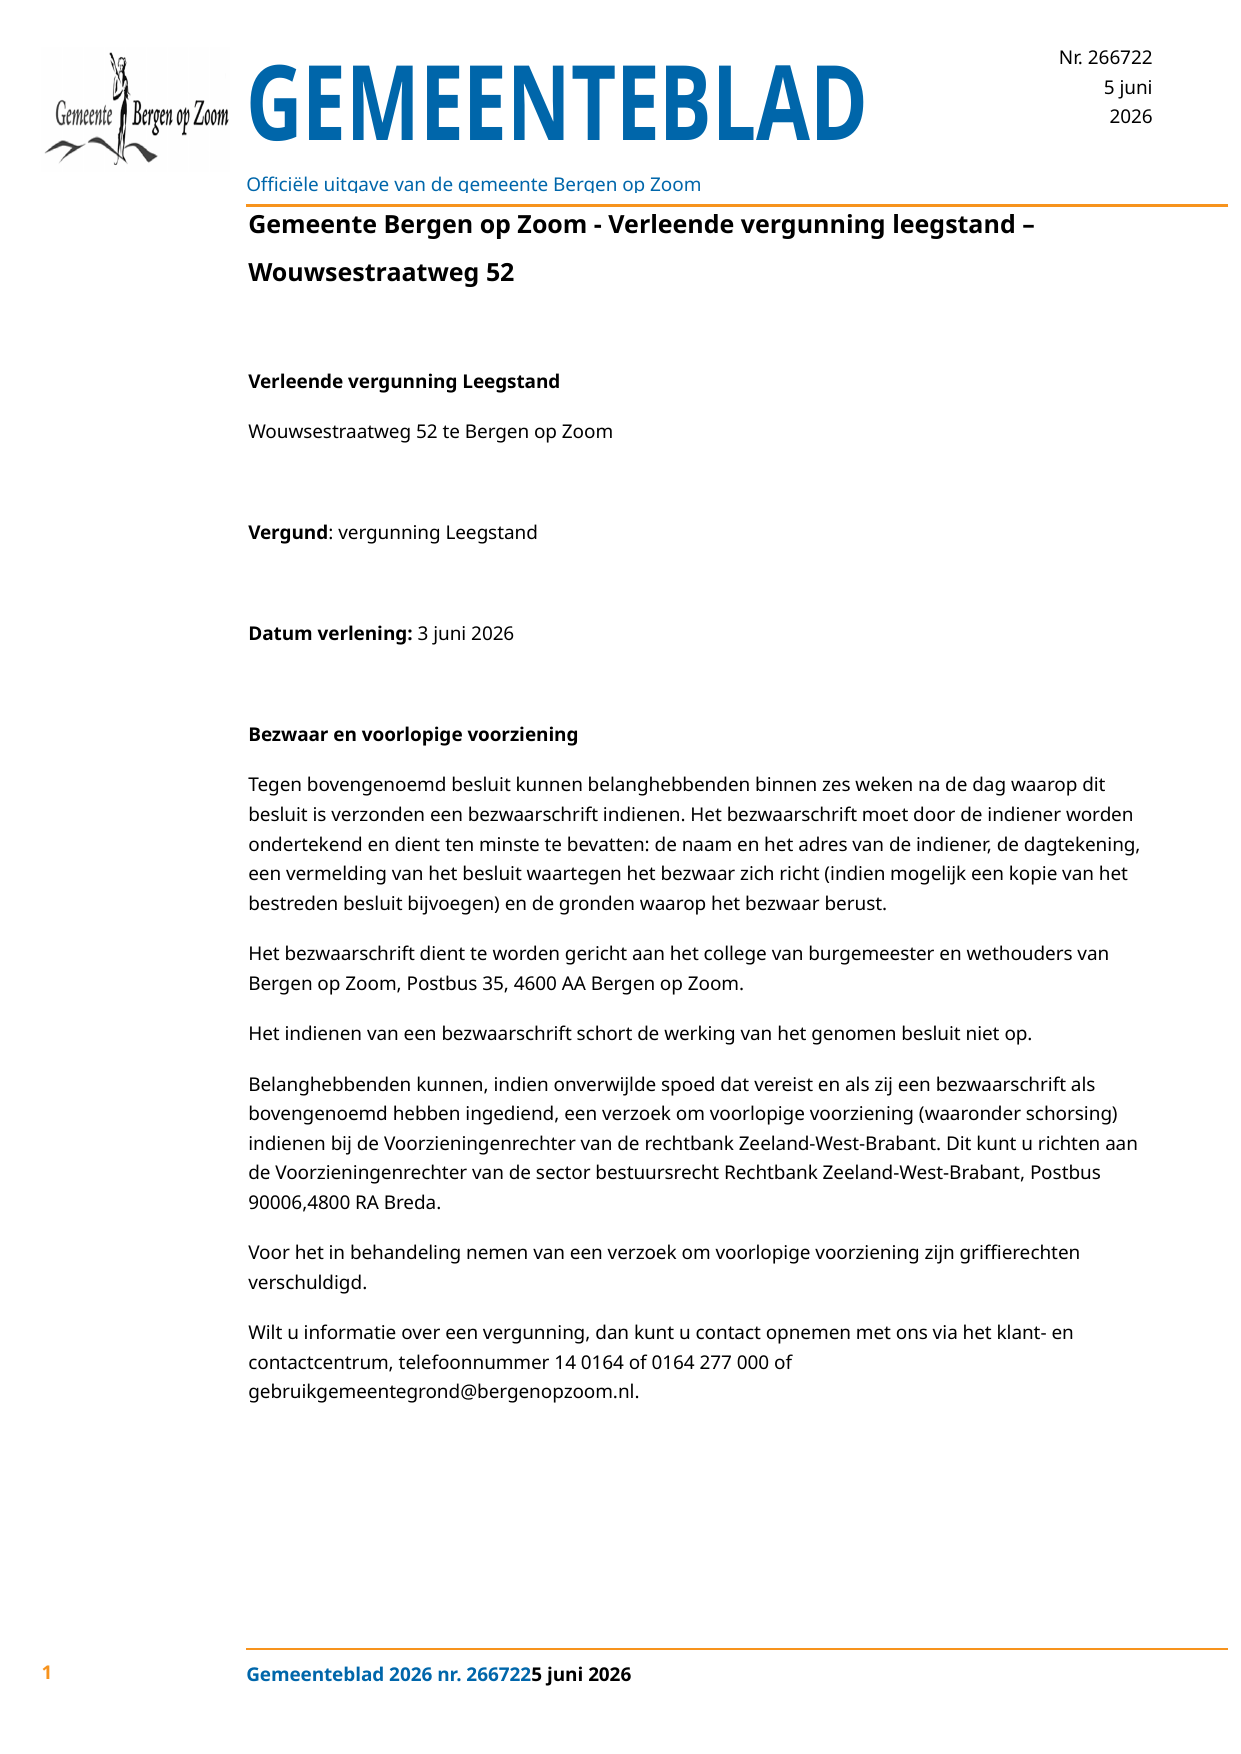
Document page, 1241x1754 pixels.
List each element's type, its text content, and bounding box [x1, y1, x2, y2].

text Het indienen van een bezwaarschrift schort de werking van het genomen besluit niet op. [248, 1020, 1152, 1046]
text Wilt u informatie over een vergunning, dan kunt u contact opnemen met ons via het klant- en contactcentrum, telefoonnummer 14 0164 of 0164 277 000 of gebruikgemeentegrond@bergenopzoom.nl. [248, 1319, 1152, 1404]
text Datum verlening: 3 juni 2026 [248, 620, 1152, 646]
text Belanghebbenden kunnen, indien onverwijlde spoed dat vereist en als zij een bezwaarschrift als bovengenoemd hebben ingediend, een verzoek om voorlopige voorziening (waaronder schorsing) indienen bij de Voorzieningenrechter van de rechtbank Zeeland-West-Brabant. Dit kunt u richten aan de Voorzieningenrechter van de sector bestuursrecht Rechtbank Zeeland-West-Brabant, Postbus 90006,4800 RA Breda. [248, 1071, 1152, 1215]
text Verleende vergunning Leegstand [248, 368, 1152, 394]
text Voor het in behandeling nemen van een verzoek om voorlopige voorziening zijn griffierechten verschuldigd. [248, 1239, 1152, 1295]
text Het bezwaarschrift dient te worden gericht aan het college van burgemeester en wethouders van Bergen op Zoom, Postbus 35, 4600 AA Bergen op Zoom. [248, 940, 1152, 996]
text Vergund: vergunning Leegstand [248, 519, 1152, 545]
picture [41, 47, 231, 172]
text Wouwsestraatweg 52 te Bergen op Zoom [248, 419, 1152, 444]
text Bezwaar en voorlopige voorziening [248, 721, 1152, 747]
text Gemeente Bergen op Zoom - Verleende vergunning leegstand – Wouwsestraatweg 52 [248, 207, 1152, 288]
text Tegen bovengenoemd besluit kunnen belanghebbenden binnen zes weken na de dag waarop dit besluit is verzonden een bezwaarschrift indienen. Het bezwaarschrift moet door de indiener worden ondertekend en dient ten minste te bevatten: de naam en het adres van de indiener, de dagtekening, een vermelding van het besluit waartegen het bezwaar zich richt (indien mogelijk een kopie van het bestreden besluit bijvoegen) en de gronden waarop het bezwaar berust. [248, 772, 1152, 916]
